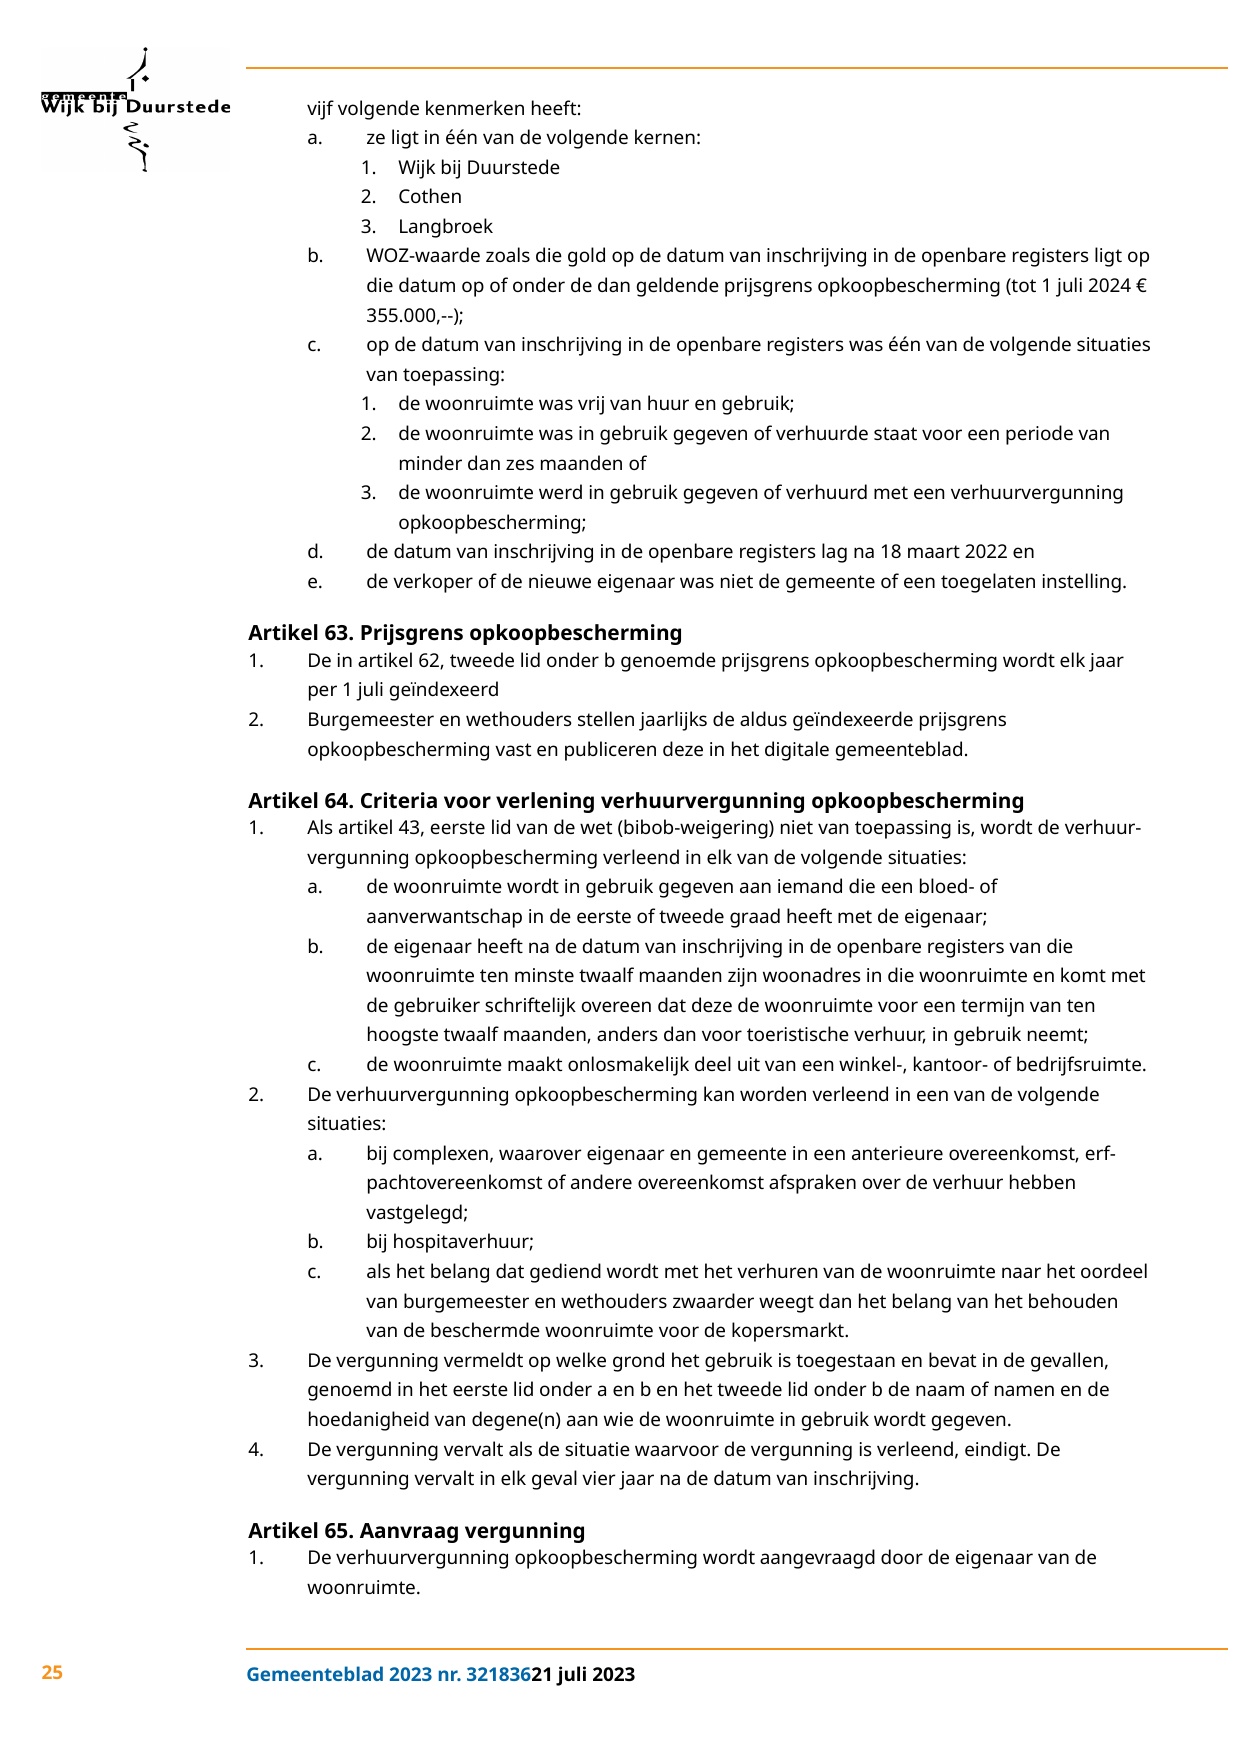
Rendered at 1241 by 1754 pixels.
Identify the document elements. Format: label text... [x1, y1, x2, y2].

list bij complexen, waarover eigenaar en gemeente in een anterieure overeenkomst, erf-pachtovereenkomst of andere overeenkomst afspraken over de verhuur hebben vastgelegd; [307, 1140, 1152, 1225]
list De vergunning vermeldt op welke grond het gebruik is toegestaan en bevat in de gevallen, genoemd in het eerste lid onder a en b en het tweede lid onder b de naam of namen en de hoedanigheid van degene(n) aan wie de woonruimte in gebruik wordt gegeven. [248, 1347, 1152, 1432]
list ze ligt in één van de volgende kernen: [307, 124, 1152, 150]
list de verkoper of de nieuwe eigenaar was niet de gemeente of een toegelaten instelling. [307, 568, 1152, 594]
list op de datum van inschrijving in de openbare registers was één van de volgende situaties van toepassing: [307, 331, 1152, 387]
text Artikel 64. Criteria voor verlening verhuurvergunning opkoopbescherming [248, 786, 1152, 814]
text Artikel 65. Aanvraag vergunning [248, 1516, 1152, 1544]
list De verhuurvergunning opkoopbescherming kan worden verleend in een van de volgende situaties: [248, 1081, 1152, 1136]
list de woonruimte was vrij van huur en gebruik; [361, 391, 1152, 416]
list Langbroek [361, 213, 1152, 239]
list de woonruimte maakt onlosmakelijk deel uit van een winkel-, kantoor- of bedrijfsruimte. [307, 1051, 1152, 1077]
list Wijk bij Duurstede [361, 154, 1152, 180]
list de datum van inschrijving in de openbare registers lag na 18 maart 2022 en [307, 538, 1152, 564]
list Burgemeester en wethouders stellen jaarlijks de aldus geïndexeerde prijsgrens opkoopbescherming vast en publiceren deze in het digitale gemeenteblad. [248, 706, 1152, 761]
list vijf volgende kenmerken heeft: [248, 95, 1152, 121]
list De vergunning vervalt als de situatie waarvoor de vergunning is verleend, eindigt. De vergunning vervalt in elk geval vier jaar na de datum van inschrijving. [248, 1436, 1152, 1491]
list WOZ-waarde zoals die gold op de datum van inschrijving in de openbare registers ligt op die datum op of onder de dan geldende prijsgrens opkoopbescherming (tot 1 juli 2024 € 355.000,--); [307, 243, 1152, 328]
picture [41, 47, 231, 172]
list de woonruimte werd in gebruik gegeven of verhuurd met een verhuurvergunning opkoopbescherming; [361, 479, 1152, 535]
text Artikel 63. Prijsgrens opkoopbescherming [248, 618, 1152, 647]
list als het belang dat gediend wordt met het verhuren van de woonruimte naar het oordeel van burgemeester en wethouders zwaarder weegt dan het belang van het behouden van de beschermde woonruimte voor de kopersmarkt. [307, 1258, 1152, 1343]
list Cothen [361, 183, 1152, 209]
list de woonruimte was in gebruik gegeven of verhuurde staat voor een periode van minder dan zes maanden of [361, 420, 1152, 476]
list bij hospitaverhuur; [307, 1229, 1152, 1254]
list de woonruimte wordt in gebruik gegeven aan iemand die een bloed- of aanverwantschap in de eerste of tweede graad heeft met de eigenaar; [307, 874, 1152, 929]
list Als artikel 43, eerste lid van de wet (bibob-weigering) niet van toepassing is, wordt de verhuur-vergunning opkoopbescherming verleend in elk van de volgende situaties: [248, 814, 1152, 870]
list de eigenaar heeft na de datum van inschrijving in de openbare registers van die woonruimte ten minste twaalf maanden zijn woonadres in die woonruimte en komt met de gebruiker schriftelijk overeen dat deze de woonruimte voor een termijn van ten hoogste twaalf maanden, anders dan voor toeristische verhuur, in gebruik neemt; [307, 933, 1152, 1047]
list De verhuurvergunning opkoopbescherming wordt aangevraagd door de eigenaar van de woonruimte. [248, 1544, 1152, 1599]
list De in artikel 62, tweede lid onder b genoemde prijsgrens opkoopbescherming wordt elk jaar per 1 juli geïndexeerd [248, 647, 1152, 702]
